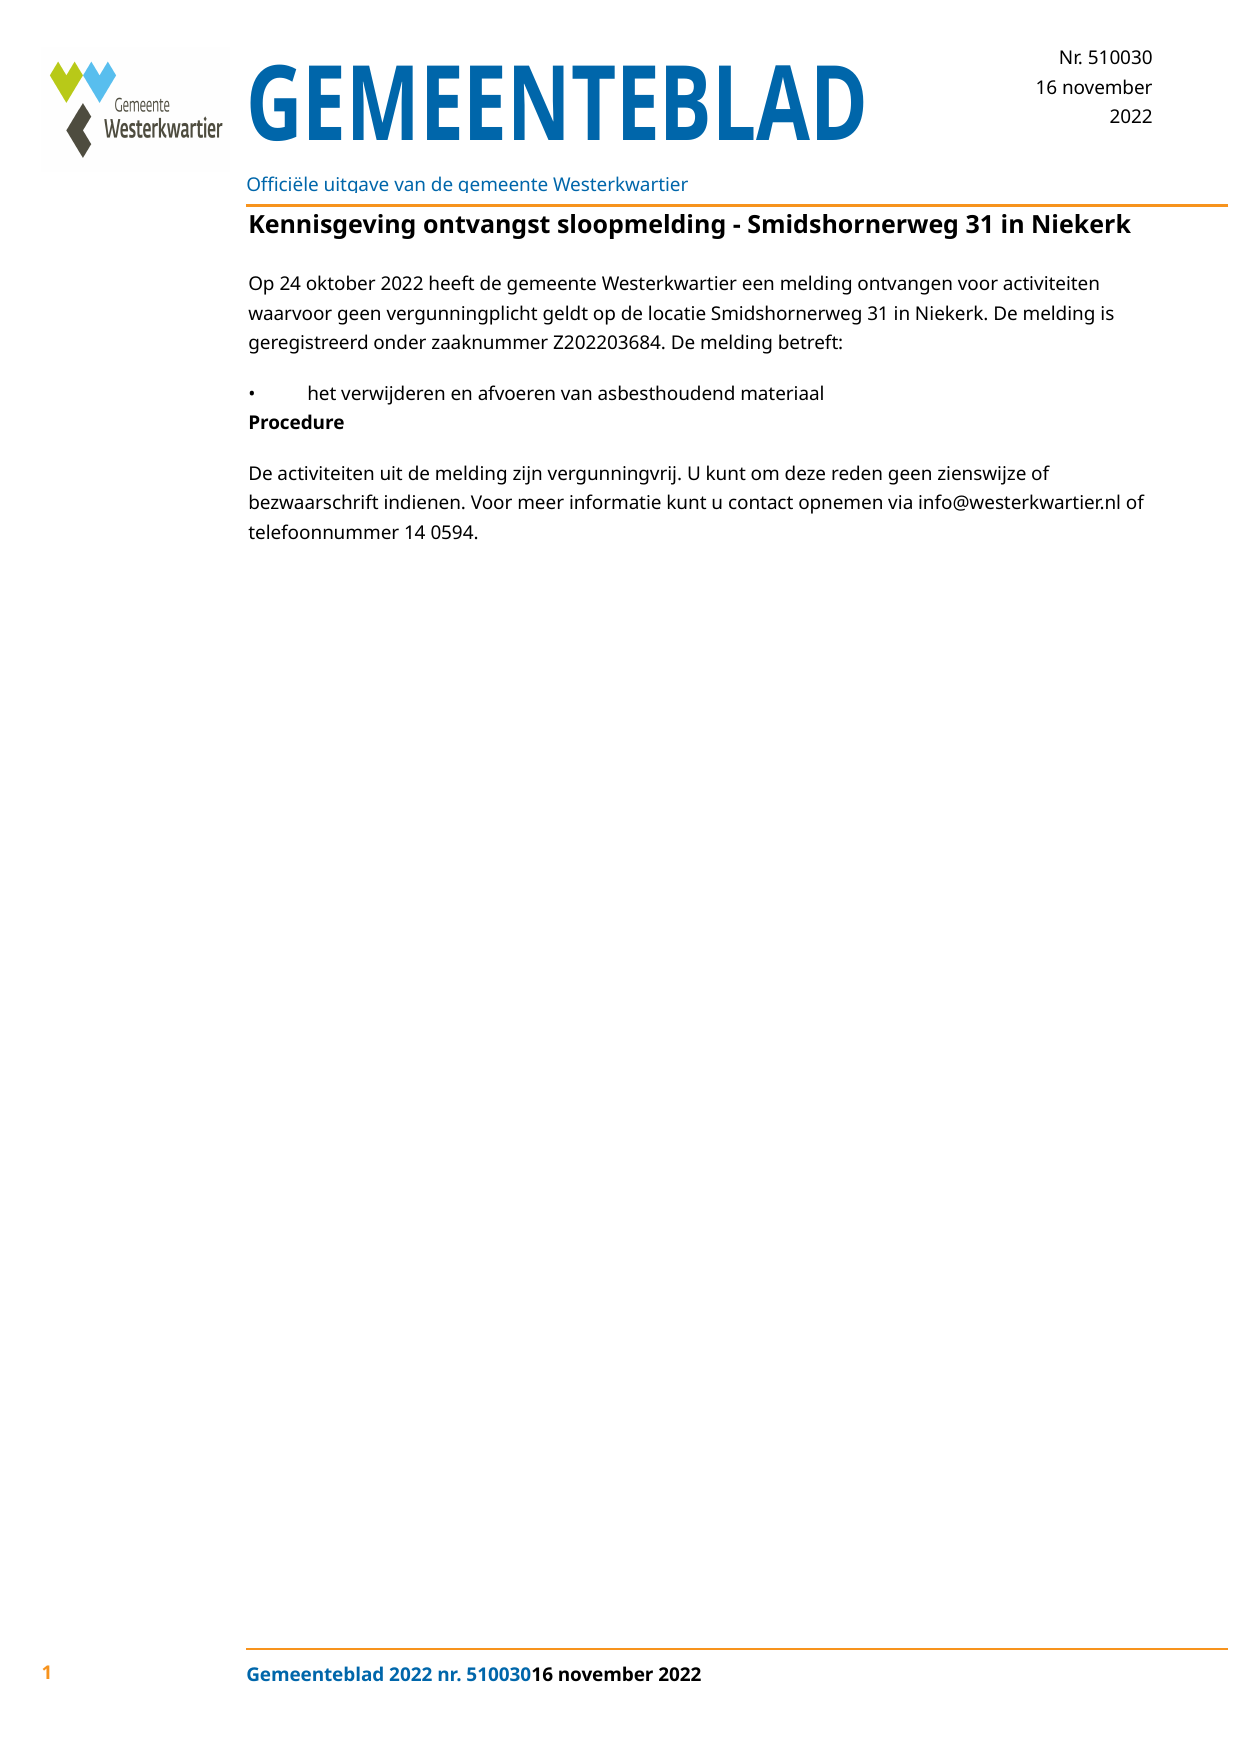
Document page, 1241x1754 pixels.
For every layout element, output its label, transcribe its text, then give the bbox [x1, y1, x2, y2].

list het verwijderen en afvoeren van asbesthoudend materiaal [248, 380, 1152, 406]
text De activiteiten uit de melding zijn vergunningvrij. U kunt om deze reden geen zienswijze of bezwaarschrift indienen. Voor meer informatie kunt u contact opnemen via info@westerkwartier.nl of telefoonnummer 14 0594. [248, 460, 1152, 545]
text Kennisgeving ontvangst sloopmelding - Smidshornerweg 31 in Niekerk [248, 207, 1152, 241]
text Op 24 oktober 2022 heeft de gemeente Westerkwartier een melding ontvangen voor activiteiten waarvoor geen vergunningplicht geldt op de locatie Smidshornerweg 31 in Niekerk. De melding is geregistreerd onder zaaknummer Z202203684. De melding betreft: [248, 270, 1152, 355]
picture [41, 47, 231, 172]
text Procedure [248, 409, 1152, 435]
